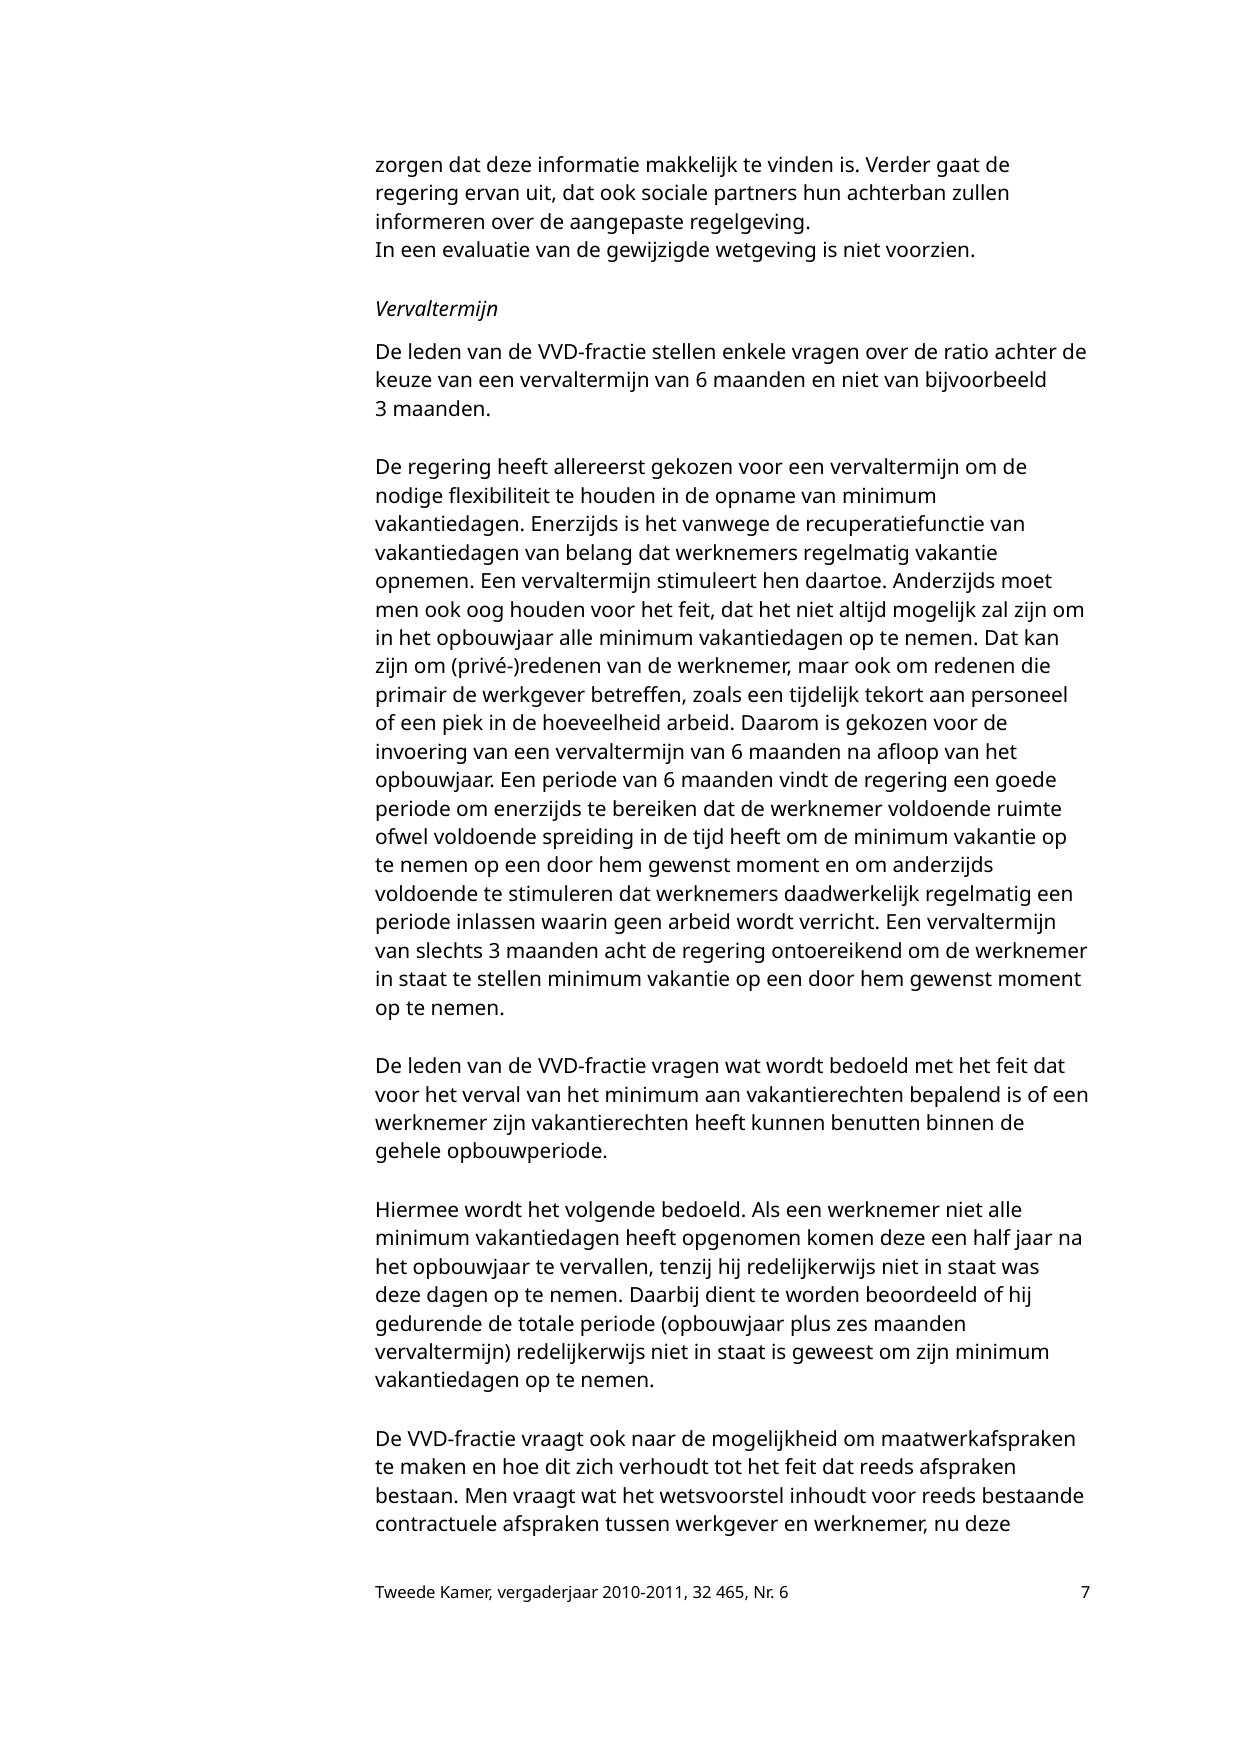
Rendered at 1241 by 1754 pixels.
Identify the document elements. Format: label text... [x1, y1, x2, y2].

text De leden van de VVD-fractie vragen wat wordt bedoeld met het feit dat voor het verval van het minimum aan vakantierechten bepalend is of een werknemer zijn vakantierechten heeft kunnen benutten binnen de gehele opbouwperiode. [375, 1051, 1090, 1165]
text De regering heeft allereerst gekozen voor een vervaltermijn om de nodige flexibiliteit te houden in de opname van minimum vakantiedagen. Enerzijds is het vanwege de recuperatiefunctie van vakantiedagen van belang dat werknemers regelmatig vakantie opnemen. Een vervaltermijn stimuleert hen daartoe. Anderzijds moet men ook oog houden voor het feit, dat het niet altijd mogelijk zal zijn om in het opbouwjaar alle minimum vakantiedagen op te nemen. Dat kan zijn om (privé-)redenen van de werknemer, maar ook om redenen die primair de werkgever betreffen, zoals een tijdelijk tekort aan personeel of een piek in de hoeveelheid arbeid. Daarom is gekozen voor de invoering van een vervaltermijn van 6 maanden na afloop van het opbouwjaar. Een periode van 6 maanden vindt de regering een goede periode om enerzijds te bereiken dat de werknemer voldoende ruimte ofwel voldoende spreiding in de tijd heeft om de minimum vakantie op te nemen op een door hem gewenst moment en om anderzijds voldoende te stimuleren dat werknemers daadwerkelijk regelmatig een periode inlassen waarin geen arbeid wordt verricht. Een vervaltermijn van slechts 3 maanden acht de regering ontoereikend om de werknemer in staat te stellen minimum vakantie op een door hem gewenst moment op te nemen. [375, 452, 1090, 1021]
text De VVD-fractie vraagt ook naar de mogelijkheid om maatwerkafspraken te maken en hoe dit zich verhoudt tot het feit dat reeds afspraken bestaan. Men vraagt wat het wetsvoorstel inhoudt voor reeds bestaande contractuele afspraken tussen werkgever en werknemer, nu deze [375, 1424, 1090, 1538]
text Hiermee wordt het volgende bedoeld. Als een werknemer niet alle minimum vakantiedagen heeft opgenomen komen deze een half jaar na het opbouwjaar te vervallen, tenzij hij redelijkerwijs niet in staat was deze dagen op te nemen. Daarbij dient te worden beoordeeld of hij gedurende de totale periode (opbouwjaar plus zes maanden vervaltermijn) redelijkerwijs niet in staat is geweest om zijn minimum vakantiedagen op te nemen. [375, 1195, 1090, 1394]
text zorgen dat deze informatie makkelijk te vinden is. Verder gaat de regering ervan uit, dat ook sociale partners hun achterban zullen informeren over de aangepaste regelgeving. [375, 150, 1090, 235]
text In een evaluatie van de gewijzigde wetgeving is niet voorzien. [375, 235, 1090, 264]
text De leden van de VVD-fractie stellen enkele vragen over de ratio achter de keuze van een vervaltermijn van 6 maanden en niet van bijvoorbeeld 3 maanden. [375, 337, 1090, 422]
text Vervaltermijn [375, 294, 1090, 322]
